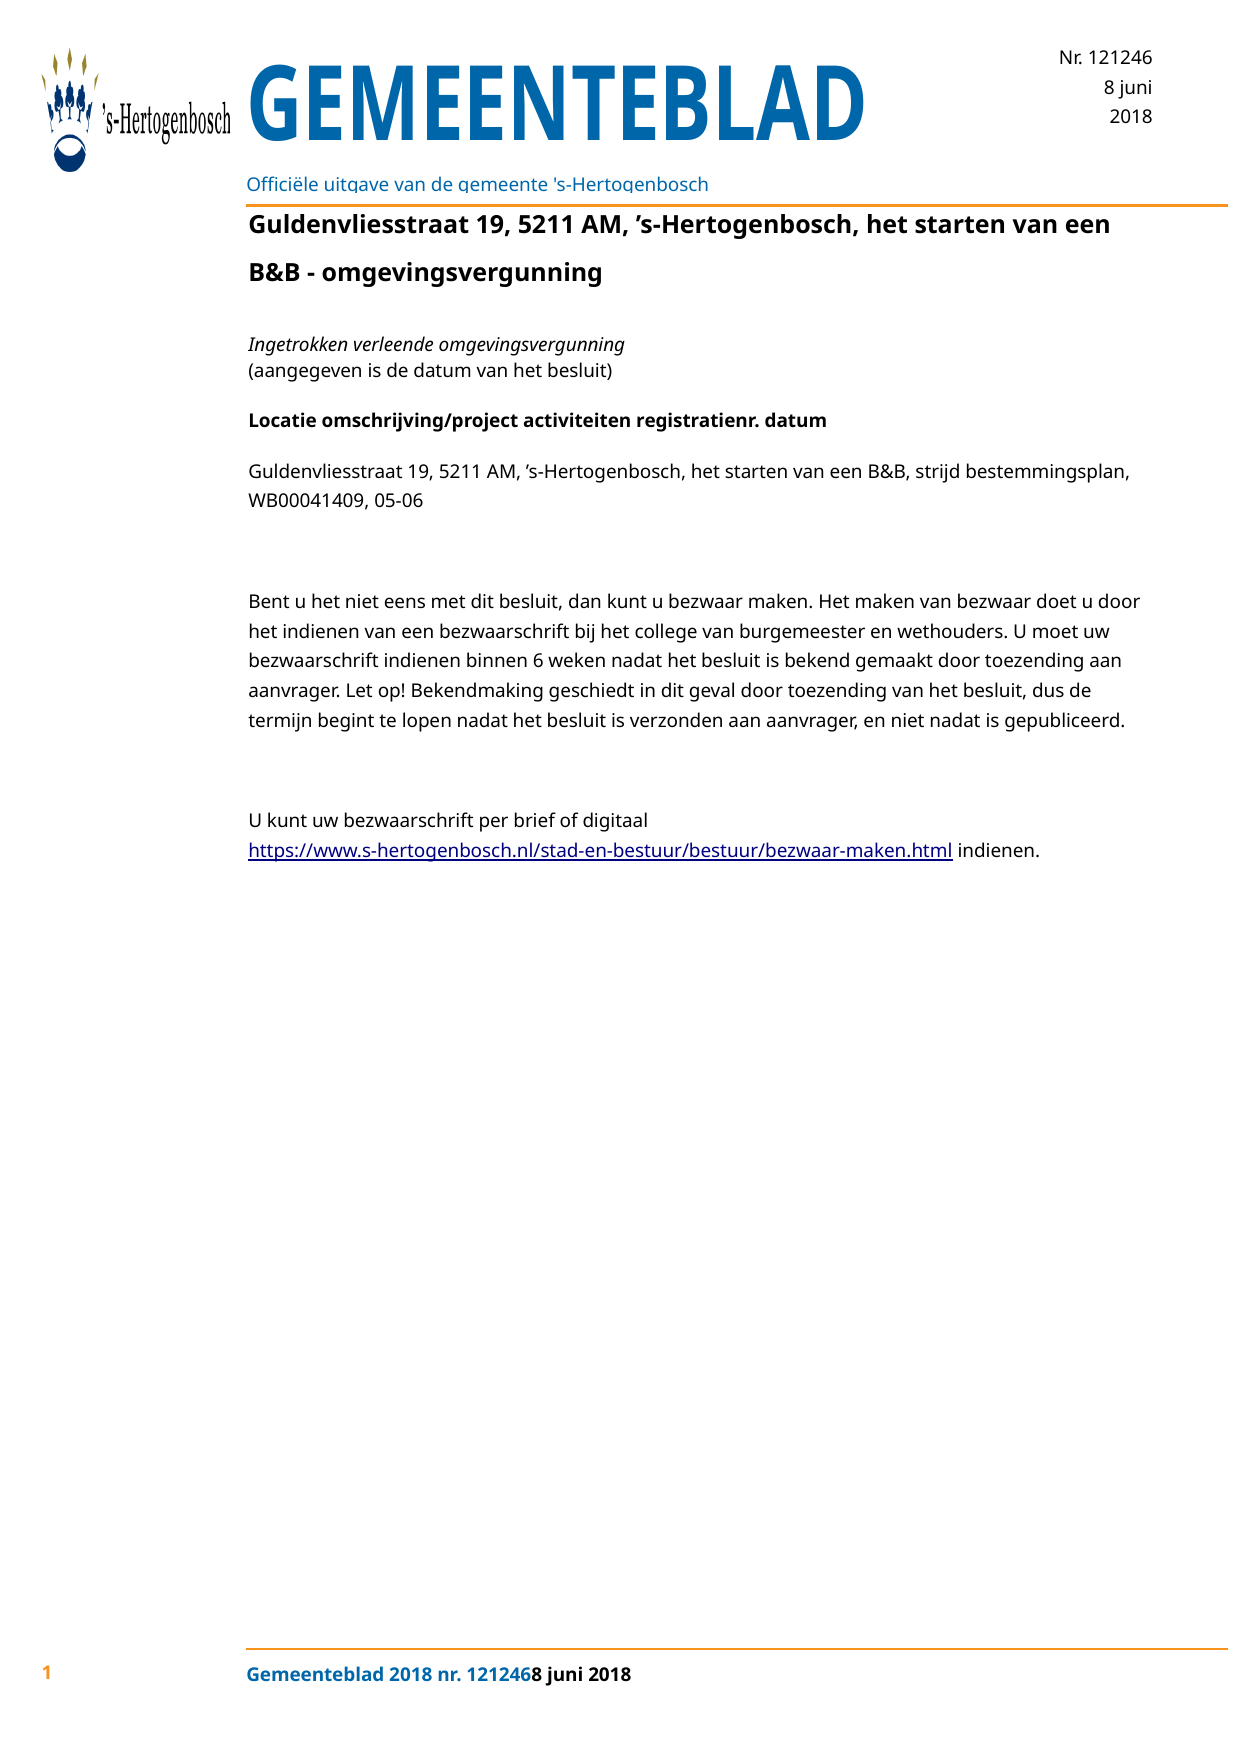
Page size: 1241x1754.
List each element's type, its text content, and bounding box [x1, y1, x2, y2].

text Guldenvliesstraat 19, 5211 AM, ’s-Hertogenbosch, het starten van een B&B, strijd bestemmingsplan, WB00041409, 05-06 [248, 458, 1152, 513]
text Bent u het niet eens met dit besluit, dan kunt u bezwaar maken. Het maken van bezwaar doet u door het indienen van een bezwaarschrift bij het college van burgemeester en wethouders. U moet uw bezwaarschrift indienen binnen 6 weken nadat het besluit is bekend gemaakt door toezending aan aanvrager. Let op! Bekendmaking geschiedt in dit geval door toezending van het besluit, dus de termijn begint te lopen nadat het besluit is verzonden aan aanvrager, en niet nadat is gepubliceerd. [248, 588, 1152, 732]
text Ingetrokken verleende omgevingsvergunning [248, 331, 1152, 357]
text (aangegeven is de datum van het besluit) [248, 357, 1152, 383]
text Guldenvliesstraat 19, 5211 AM, ’s-Hertogenbosch, het starten van een B&B - omgevingsvergunning [248, 207, 1152, 288]
text Locatie omschrijving/project activiteiten registratienr. datum [248, 408, 1152, 433]
text U kunt uw bezwaarschrift per brief of digitaal https://www.s-hertogenbosch.nl/stad-en-bestuur/bestuur/bezwaar-maken.html indienen. [248, 808, 1152, 863]
picture [41, 47, 231, 172]
